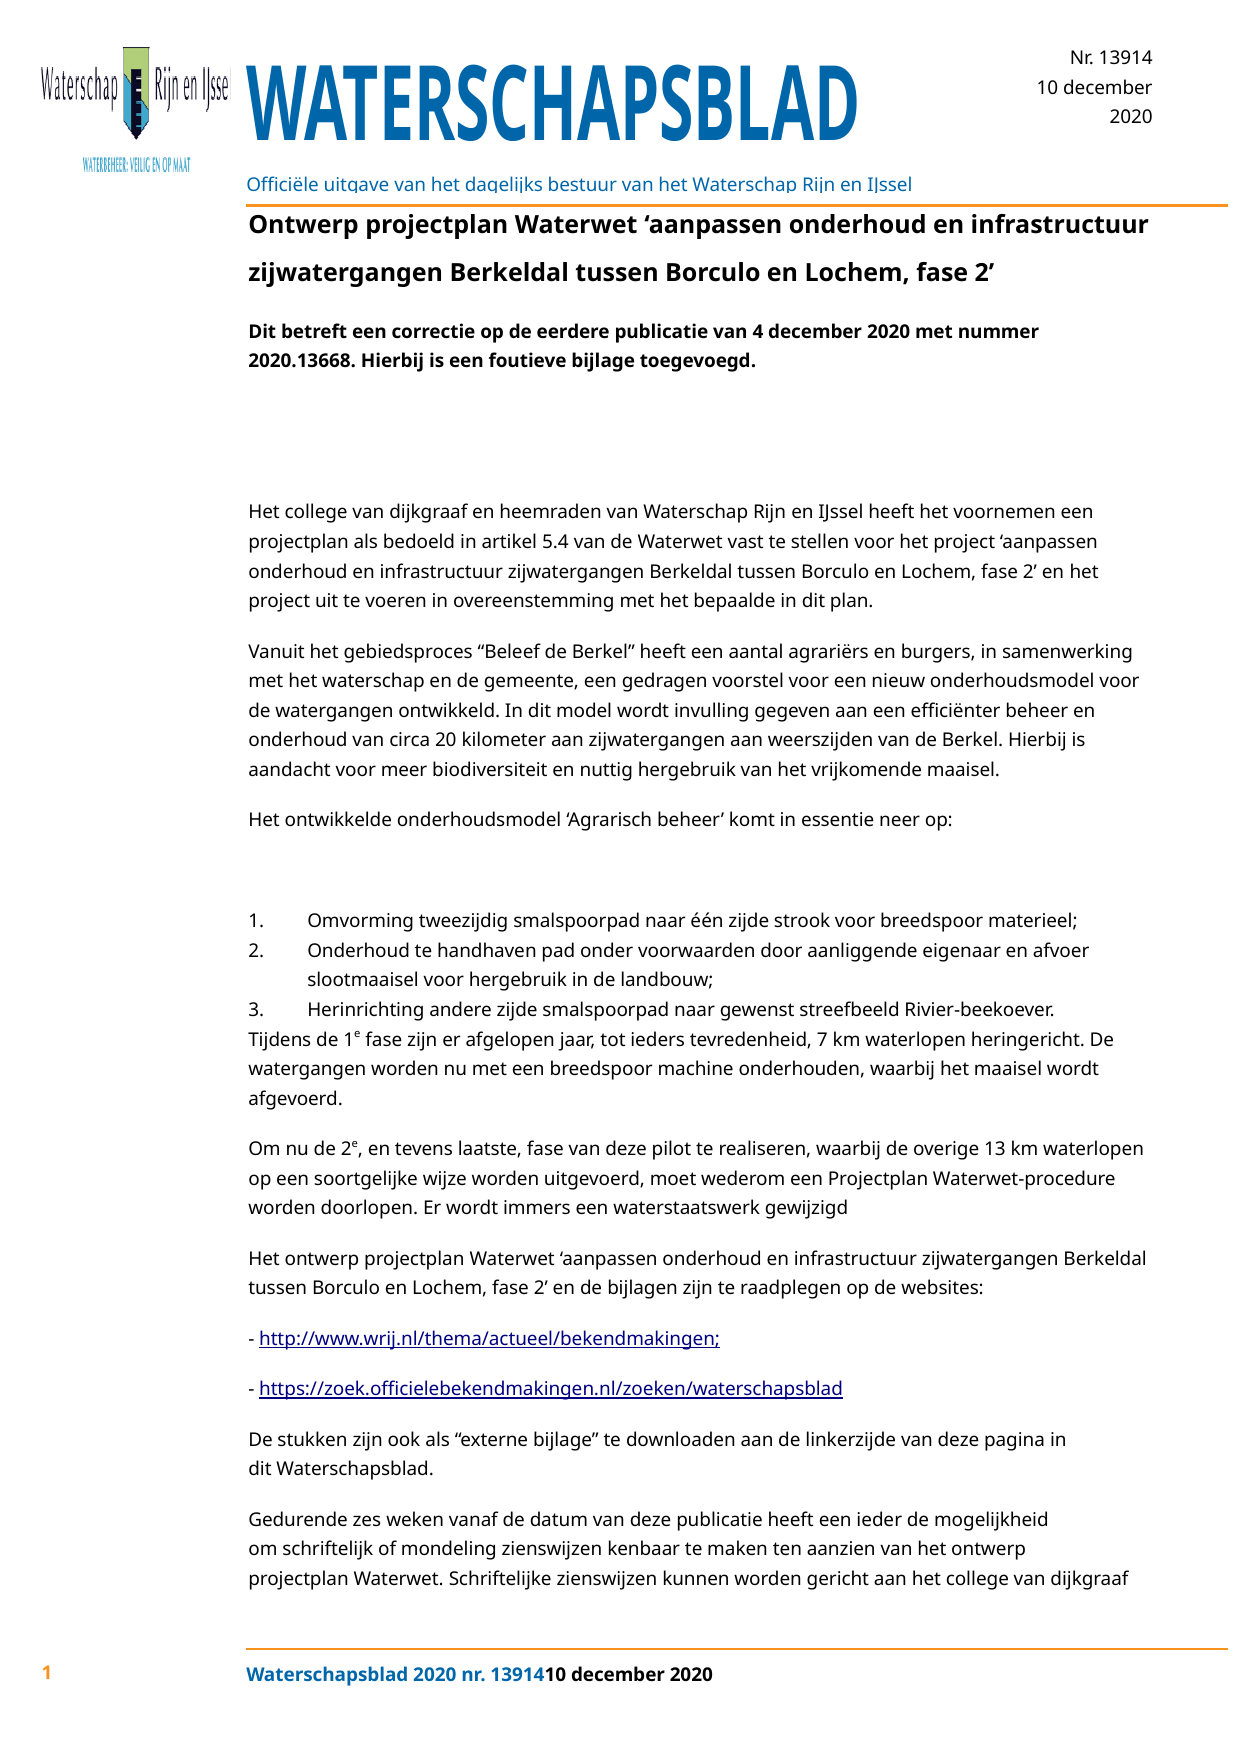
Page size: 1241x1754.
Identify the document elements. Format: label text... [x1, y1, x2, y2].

text - https://zoek.officielebekendmakingen.nl/zoeken/waterschapsblad [248, 1375, 1152, 1401]
list Herinrichting andere zijde smalspoorpad naar gewenst streefbeeld Rivier-beekoever. [248, 996, 1152, 1022]
text De stukken zijn ook als “externe bijlage” te downloaden aan de linkerzijde van deze pagina in dit Waterschapsblad. [248, 1426, 1152, 1481]
text Dit betreft een correctie op de eerdere publicatie van 4 december 2020 met nummer 2020.13668. Hierbij is een foutieve bijlage toegevoegd. [248, 318, 1152, 373]
text Vanuit het gebiedsproces “Beleef de Berkel” heeft een aantal agrariërs en burgers, in samenwerking met het waterschap en de gemeente, een gedragen voorstel voor een nieuw onderhoudsmodel voor de watergangen ontwikkeld. In dit model wordt invulling gegeven aan een efficiënter beheer en onderhoud van circa 20 kilometer aan zijwatergangen aan weerszijden van de Berkel. Hierbij is aandacht voor meer biodiversiteit en nuttig hergebruik van het vrijkomende maaisel. [248, 638, 1152, 782]
picture [41, 47, 231, 172]
text Het ontwerp projectplan Waterwet ‘aanpassen onderhoud en infrastructuur zijwatergangen Berkeldal tussen Borculo en Lochem, fase 2’ en de bijlagen zijn te raadplegen op de websites: [248, 1245, 1152, 1300]
list Onderhoud te handhaven pad onder voorwaarden door aanliggende eigenaar en afvoer slootmaaisel voor hergebruik in de landbouw; [248, 937, 1152, 992]
text Tijdens de 1e fase zijn er afgelopen jaar, tot ieders tevredenheid, 7 km waterlopen heringericht. De watergangen worden nu met een breedspoor machine onderhouden, waarbij het maaisel wordt afgevoerd. [248, 1026, 1152, 1111]
list Omvorming tweezijdig smalspoorpad naar één zijde strook voor breedspoor materieel; [248, 907, 1152, 933]
text Ontwerp projectplan Waterwet ‘aanpassen onderhoud en infrastructuur zijwatergangen Berkeldal tussen Borculo en Lochem, fase 2’ [248, 207, 1152, 288]
text Om nu de 2e, en tevens laatste, fase van deze pilot te realiseren, waarbij de overige 13 km waterlopen op een soortgelijke wijze worden uitgevoerd, moet wederom een Projectplan Waterwet-procedure worden doorlopen. Er wordt immers een waterstaatswerk gewijzigd [248, 1135, 1152, 1220]
text Het college van dijkgraaf en heemraden van Waterschap Rijn en IJssel heeft het voornemen een projectplan als bedoeld in artikel 5.4 van de Waterwet vast te stellen voor het project ‘aanpassen onderhoud en infrastructuur zijwatergangen Berkeldal tussen Borculo en Lochem, fase 2’ en het project uit te voeren in overeenstemming met het bepaalde in dit plan. [248, 499, 1152, 613]
text Het ontwikkelde onderhoudsmodel ‘Agrarisch beheer’ komt in essentie neer op: [248, 807, 1152, 832]
text - http://www.wrij.nl/thema/actueel/bekendmakingen; [248, 1325, 1152, 1351]
text Gedurende zes weken vanaf de datum van deze publicatie heeft een ieder de mogelijkheid om schriftelijk of mondeling zienswijzen kenbaar te maken ten aanzien van het ontwerp projectplan Waterwet. Schriftelijke zienswijzen kunnen worden gericht aan het college van dijkgraaf [248, 1506, 1152, 1591]
